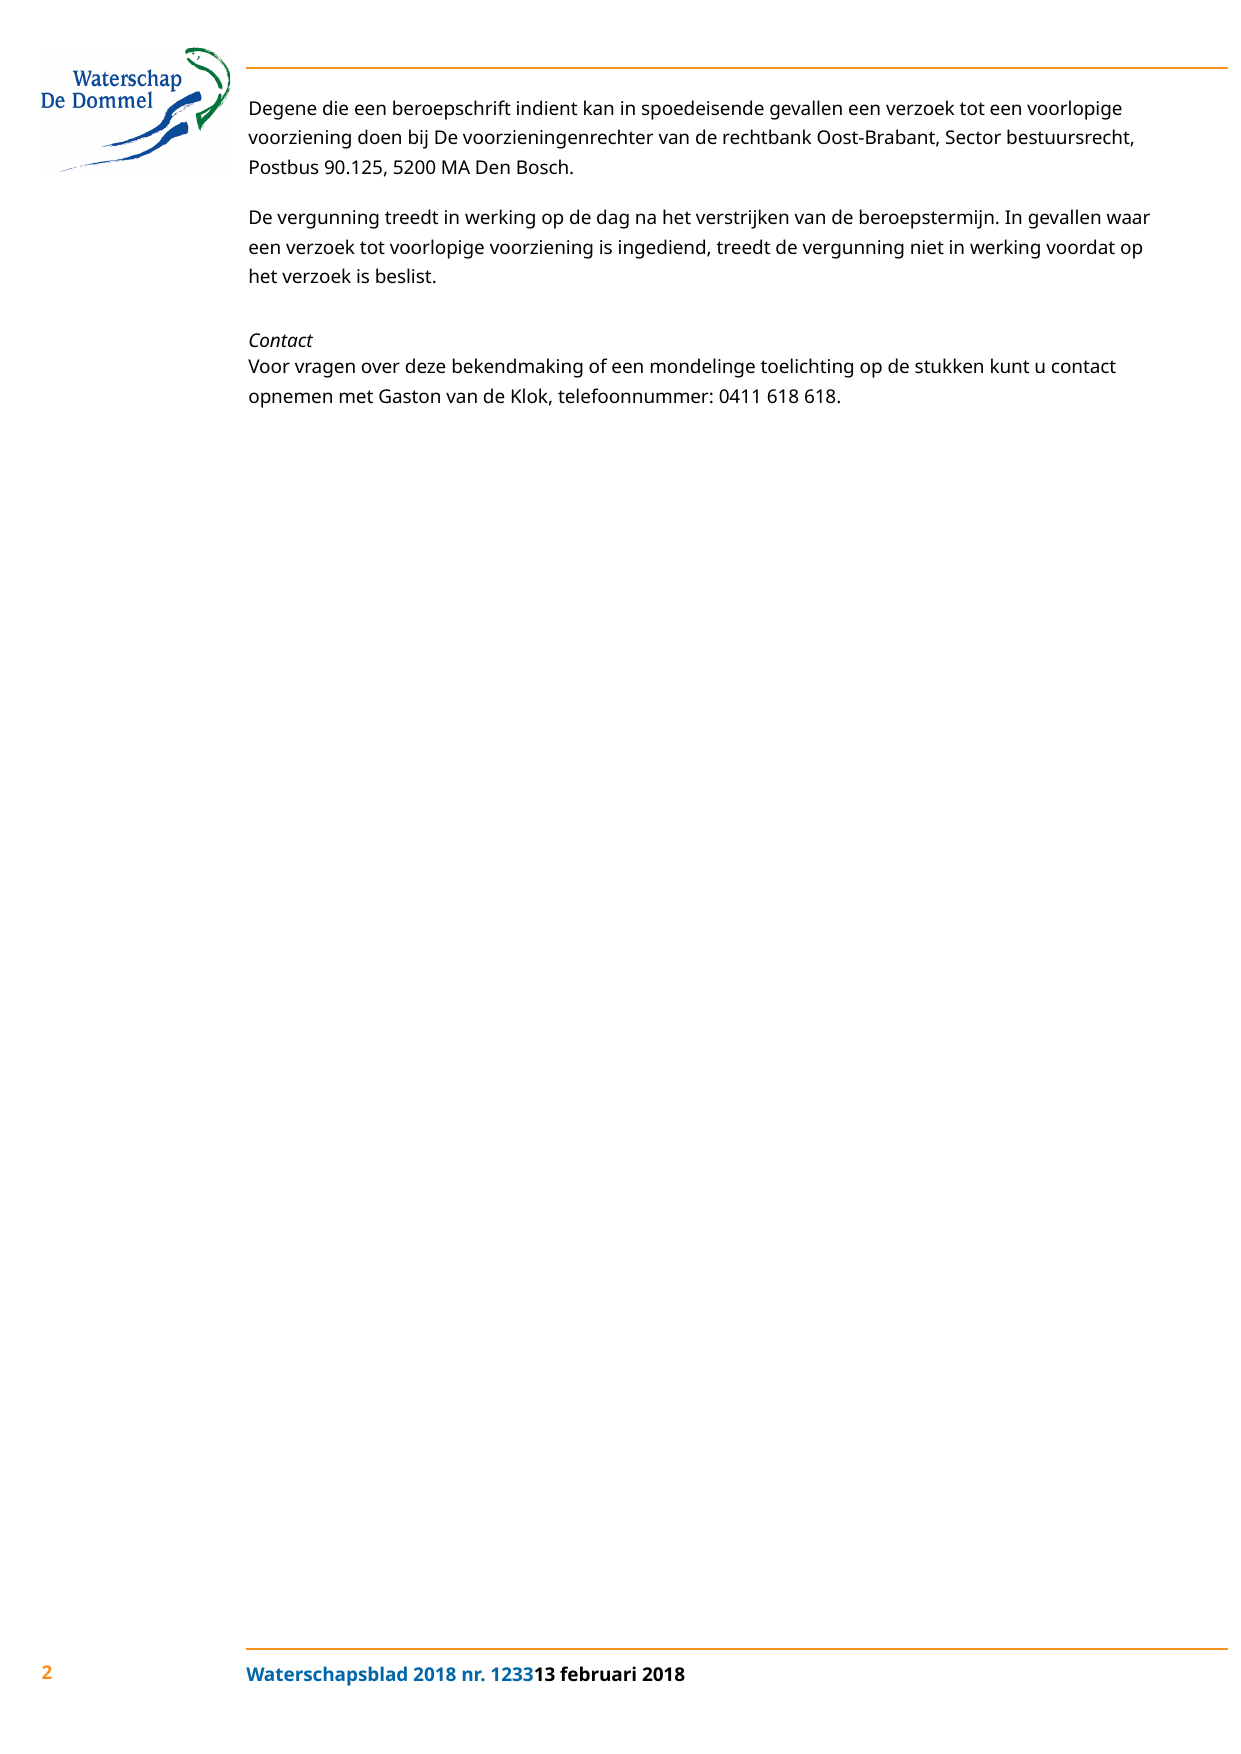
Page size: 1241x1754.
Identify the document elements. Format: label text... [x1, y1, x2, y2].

text De vergunning treedt in werking op de dag na het verstrijken van de beroepstermijn. In gevallen waar een verzoek tot voorlopige voorziening is ingediend, treedt de vergunning niet in werking voordat op het verzoek is beslist. [248, 204, 1152, 289]
text Contact [248, 327, 1152, 353]
text Voor vragen over deze bekendmaking of een mondelinge toelichting op de stukken kunt u contact opnemen met Gaston van de Klok, telefoonnummer: 0411 618 618. [248, 353, 1152, 408]
picture [41, 47, 231, 172]
text Degene die een beroepschrift indient kan in spoedeisende gevallen een verzoek tot een voorlopige voorziening doen bij De voorzieningenrechter van de rechtbank Oost-Brabant, Sector bestuursrecht, Postbus 90.125, 5200 MA Den Bosch. [248, 95, 1152, 180]
